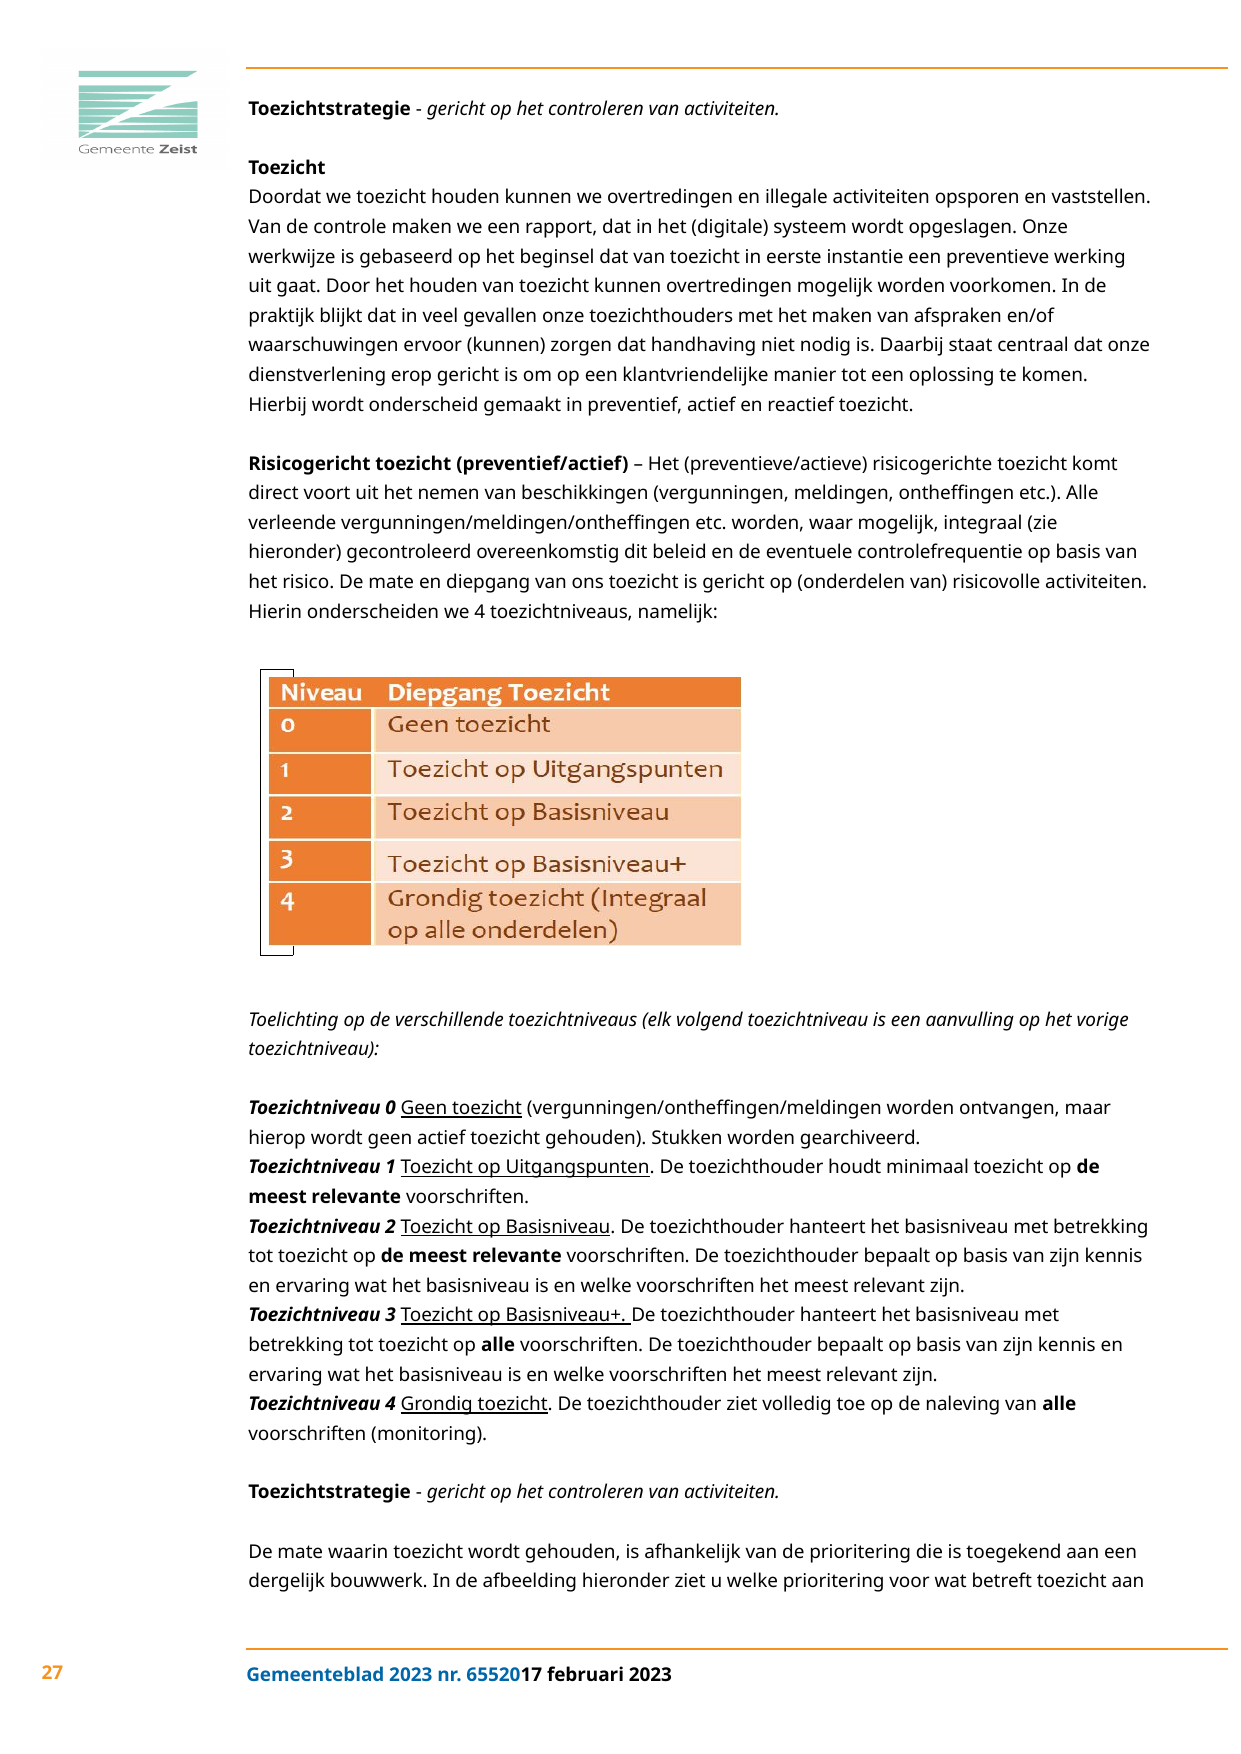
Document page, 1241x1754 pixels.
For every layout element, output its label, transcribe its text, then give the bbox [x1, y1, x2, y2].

picture [41, 47, 231, 172]
table_header Toezichtstrategie - gericht op het controleren van activiteiten. Toezicht Doordat we toezicht houden kunnen we overtredingen en illegale activiteiten opsporen en vaststellen. Van de controle maken we een rapport, dat in het (digitale) systeem wordt opgeslagen. Onze werkwijze is gebaseerd op het beginsel dat van toezicht in eerste instantie een preventieve werking uit gaat. Door het houden van toezicht kunnen overtredingen mogelijk worden voorkomen. In de praktijk blijkt dat in veel gevallen onze toezichthouders met het maken van afspraken en/of waarschuwingen ervoor (kunnen) zorgen dat handhaving niet nodig is. Daarbij staat centraal dat onze dienstverlening erop gericht is om op een klantvriendelijke manier tot een oplossing te komen. Hierbij wordt onderscheid gemaakt in preventief, actief en reactief toezicht. Risicogericht toezicht (preventief/actief) – Het (preventieve/actieve) risicogerichte toezicht komt direct voort uit het nemen van beschikkingen (vergunningen, meldingen, ontheffingen etc.). Alle verleende vergunningen/meldingen/ontheffingen etc. worden, waar mogelijk, integraal (zie hieronder) gecontroleerd overeenkomstig dit beleid en de eventuele controlefrequentie op basis van het risico. De mate en diepgang van ons toezicht is gericht op (onderdelen van) risicovolle activiteiten. Hierin onderscheiden we 4 toezichtniveaus, namelijk: Toelichting op de verschillende toezichtniveaus (elk volgend toezichtniveau is een aanvulling op het vorige toezichtniveau): Toezichtniveau 0 Geen toezicht (vergunningen/ontheffingen/meldingen worden ontvangen, maar hierop wordt geen actief toezicht gehouden). Stukken worden gearchiveerd. Toezichtniveau 1 Toezicht op Uitgangspunten. De toezichthouder houdt minimaal toezicht op de meest relevante voorschriften. Toezichtniveau 2 Toezicht op Basisniveau. De toezichthouder hanteert het basisniveau met betrekking tot toezicht op de meest relevante voorschriften. De toezichthouder bepaalt op basis van zijn kennis en ervaring wat het basisniveau is en welke voorschriften het meest relevant zijn. Toezichtniveau 3 Toezicht op Basisniveau+. De toezichthouder hanteert het basisniveau met betrekking tot toezicht op alle voorschriften. De toezichthouder bepaalt op basis van zijn kennis en ervaring wat het basisniveau is en welke voorschriften het meest relevant zijn. Toezichtniveau 4 Grondig toezicht. De toezichthouder ziet volledig toe op de naleving van alle voorschriften (monitoring). [248, 95, 1152, 1446]
table_header Toezichtstrategie - gericht op het controleren van activiteiten. De mate waarin toezicht wordt gehouden, is afhankelijk van de prioritering die is toegekend aan een dergelijk bouwwerk. In de afbeelding hieronder ziet u welke prioritering voor wat betreft toezicht aan [248, 1479, 1152, 1593]
picture [268, 677, 742, 946]
